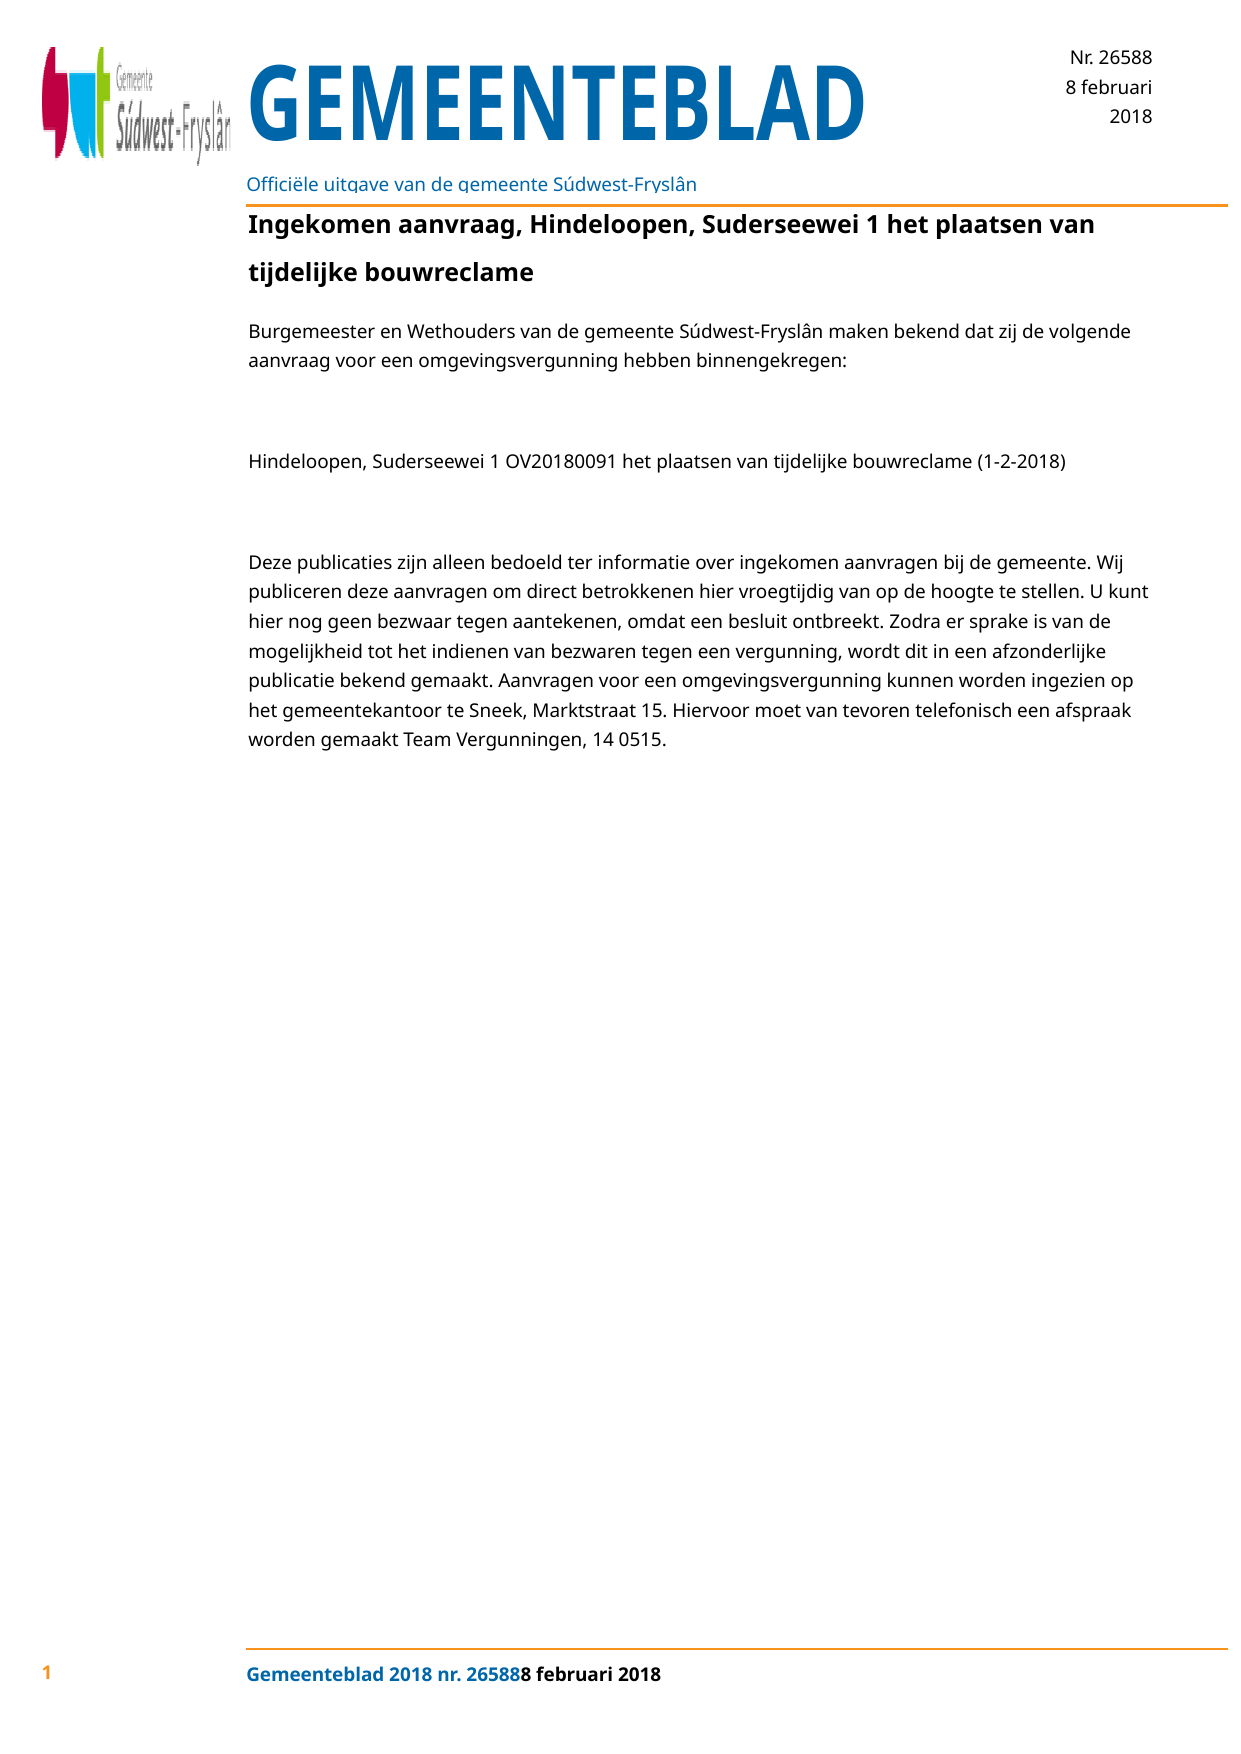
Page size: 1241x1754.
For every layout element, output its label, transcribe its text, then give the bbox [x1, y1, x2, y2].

text Burgemeester en Wethouders van de gemeente Súdwest-Fryslân maken bekend dat zij de volgende aanvraag voor een omgevingsvergunning hebben binnengekregen: [248, 318, 1152, 373]
text Deze publicaties zijn alleen bedoeld ter informatie over ingekomen aanvragen bij de gemeente. Wij publiceren deze aanvragen om direct betrokkenen hier vroegtijdig van op de hoogte te stellen. U kunt hier nog geen bezwaar tegen aantekenen, omdat een besluit ontbreekt. Zodra er sprake is van de mogelijkheid tot het indienen van bezwaren tegen een vergunning, wordt dit in een afzonderlijke publicatie bekend gemaakt. Aanvragen voor een omgevingsvergunning kunnen worden ingezien op het gemeentekantoor te Sneek, Marktstraat 15. Hiervoor moet van tevoren telefonisch een afspraak worden gemaakt Team Vergunningen, 14 0515. [248, 549, 1152, 752]
text Ingekomen aanvraag, Hindeloopen, Suderseewei 1 het plaatsen van tijdelijke bouwreclame [248, 207, 1152, 288]
text Hindeloopen, Suderseewei 1 OV20180091 het plaatsen van tijdelijke bouwreclame (1-2-2018) [248, 448, 1152, 474]
picture [41, 47, 231, 172]
